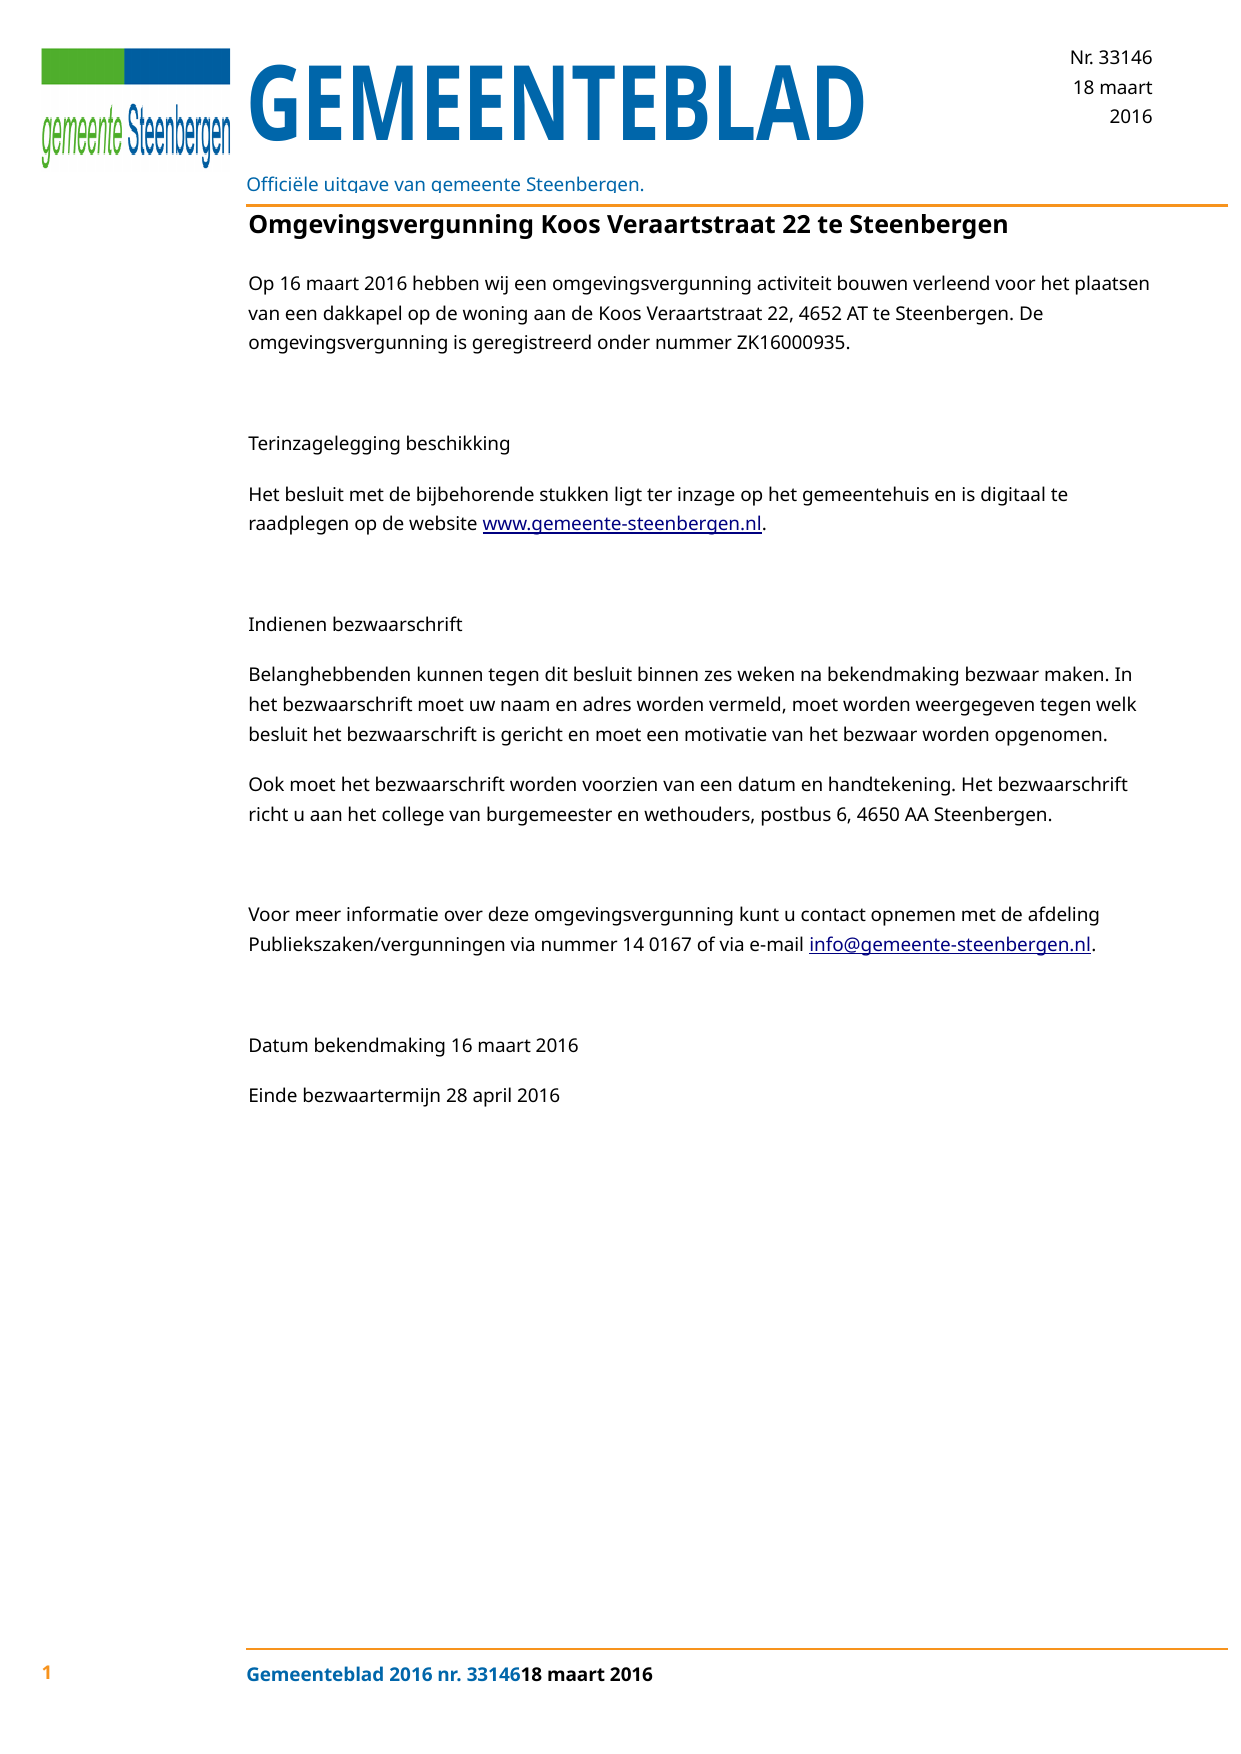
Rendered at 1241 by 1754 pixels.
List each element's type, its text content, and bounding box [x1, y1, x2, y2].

text Omgevingsvergunning Koos Veraartstraat 22 te Steenbergen [248, 207, 1152, 241]
text Voor meer informatie over deze omgevingsvergunning kunt u contact opnemen met de afdeling Publiekszaken/vergunningen via nummer 14 0167 of via e-mail info@gemeente-steenbergen.nl. [248, 902, 1152, 957]
text Indienen bezwaarschrift [248, 611, 1152, 637]
text Ook moet het bezwaarschrift worden voorzien van een datum en handtekening. Het bezwaarschrift richt u aan het college van burgemeester en wethouders, postbus 6, 4650 AA Steenbergen. [248, 771, 1152, 826]
text Belanghebbenden kunnen tegen dit besluit binnen zes weken na bekendmaking bezwaar maken. In het bezwaarschrift moet uw naam en adres worden vermeld, moet worden weergegeven tegen welk besluit het bezwaarschrift is gericht en moet een motivatie van het bezwaar worden opgenomen. [248, 662, 1152, 746]
text Het besluit met de bijbehorende stukken ligt ter inzage op het gemeentehuis en is digitaal te raadplegen op de website www.gemeente-steenbergen.nl. [248, 481, 1152, 536]
text Einde bezwaartermijn 28 april 2016 [248, 1082, 1152, 1108]
text Terinzagelegging beschikking [248, 430, 1152, 456]
text Op 16 maart 2016 hebben wij een omgevingsvergunning activiteit bouwen verleend voor het plaatsen van een dakkapel op de woning aan de Koos Veraartstraat 22, 4652 AT te Steenbergen. De omgevingsvergunning is geregistreerd onder nummer ZK16000935. [248, 270, 1152, 355]
picture [41, 47, 231, 172]
text Datum bekendmaking 16 maart 2016 [248, 1032, 1152, 1058]
